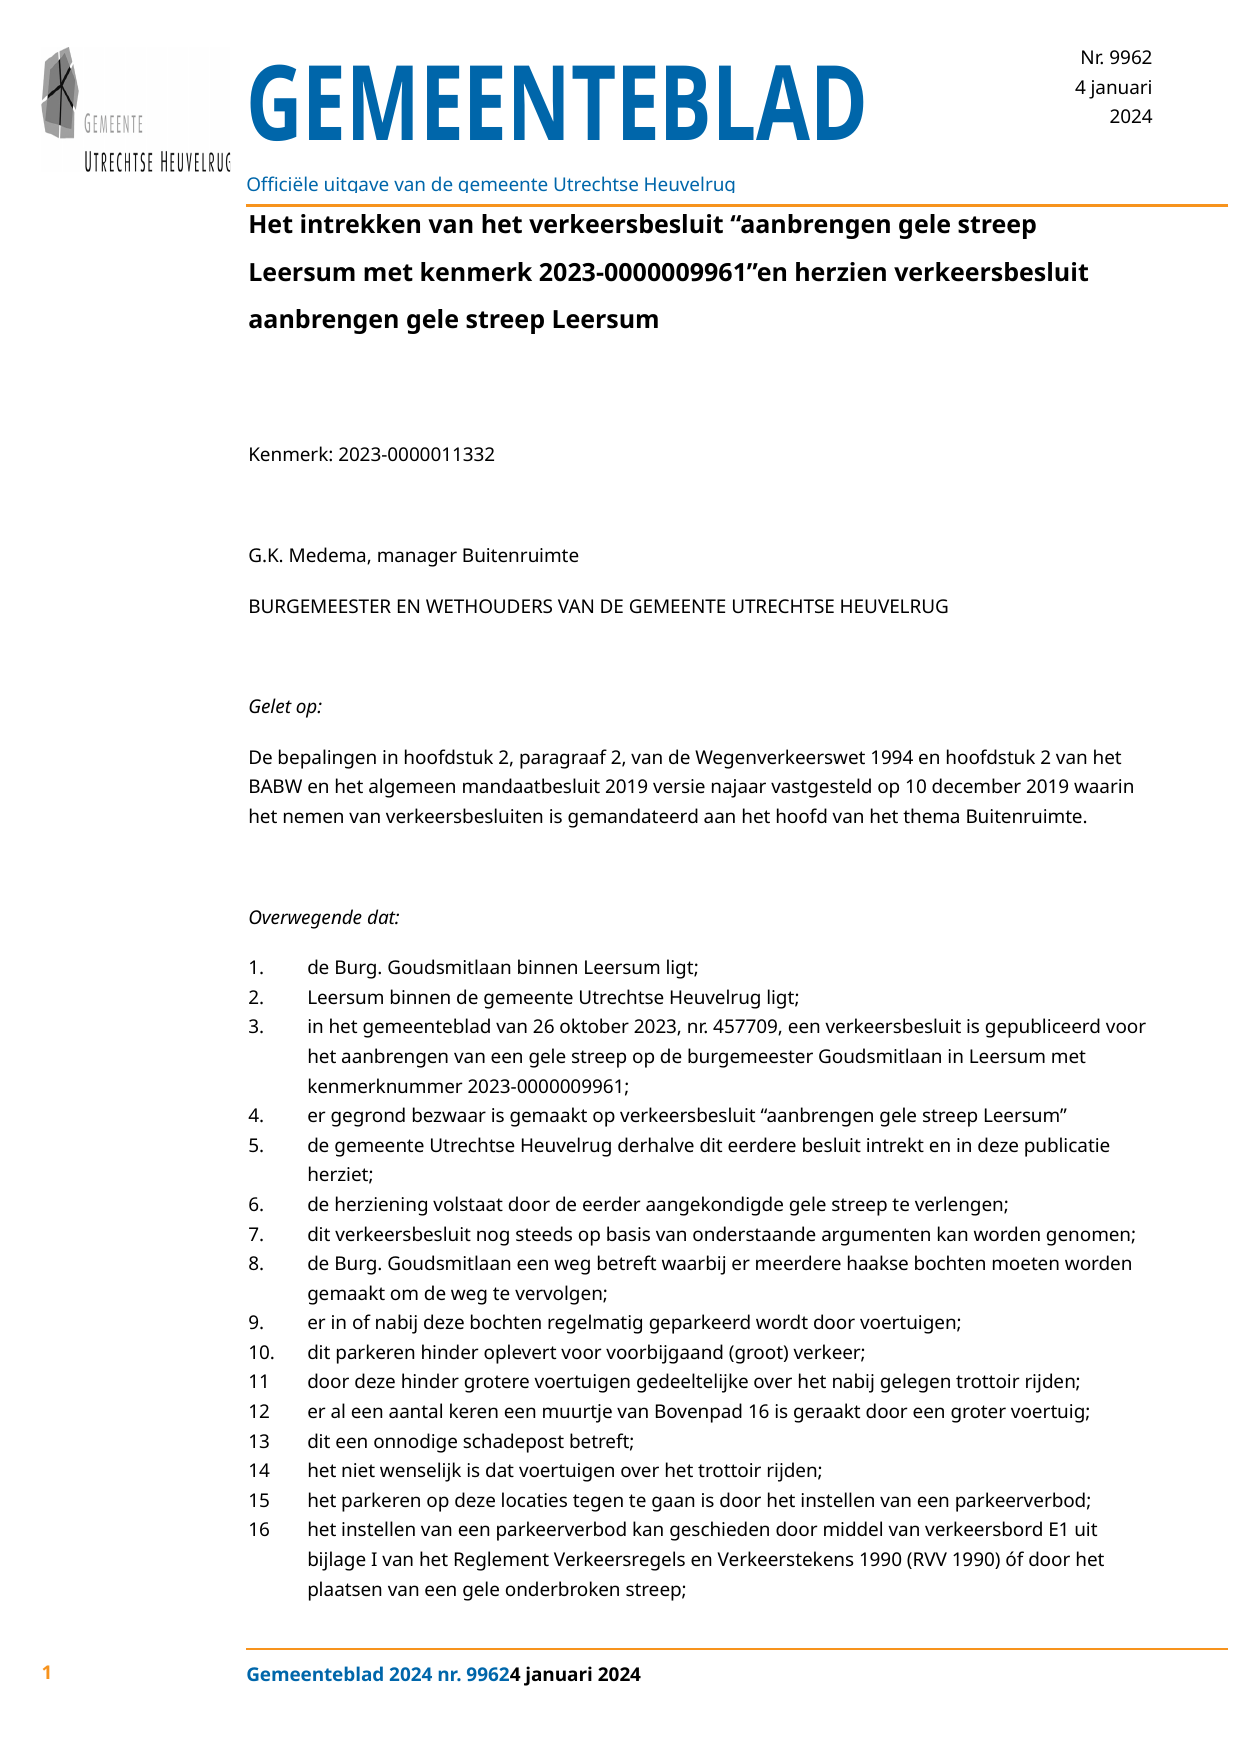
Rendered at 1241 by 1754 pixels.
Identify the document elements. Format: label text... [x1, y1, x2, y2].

list dit parkeren hinder oplevert voor voorbijgaand (groot) verkeer; [248, 1339, 1152, 1365]
list er in of nabij deze bochten regelmatig geparkeerd wordt door voertuigen; [248, 1309, 1152, 1335]
text Gelet op: [248, 694, 1152, 719]
list dit verkeersbesluit nog steeds op basis van onderstaande argumenten kan worden genomen; [248, 1221, 1152, 1247]
list de Burg. Goudsmitlaan een weg betreft waarbij er meerdere haakse bochten moeten worden gemaakt om de weg te vervolgen; [248, 1250, 1152, 1306]
list in het gemeenteblad van 26 oktober 2023, nr. 457709, een verkeersbesluit is gepubliceerd voor het aanbrengen van een gele streep op de burgemeester Goudsmitlaan in Leersum met kenmerknummer 2023-0000009961; [248, 1014, 1152, 1099]
list er gegrond bezwaar is gemaakt op verkeersbesluit “aanbrengen gele streep Leersum” [248, 1102, 1152, 1128]
list Leersum binnen de gemeente Utrechtse Heuvelrug ligt; [248, 984, 1152, 1010]
list dit een onnodige schadepost betreft; [248, 1428, 1152, 1454]
list het parkeren op deze locaties tegen te gaan is door het instellen van een parkeerverbod; [248, 1487, 1152, 1513]
list het niet wenselijk is dat voertuigen over het trottoir rijden; [248, 1457, 1152, 1483]
list de gemeente Utrechtse Heuvelrug derhalve dit eerdere besluit intrekt en in deze publicatie herziet; [248, 1132, 1152, 1187]
picture [41, 47, 231, 172]
text BURGEMEESTER EN WETHOUDERS VAN DE GEMEENTE UTRECHTSE HEUVELRUG [248, 593, 1152, 619]
text De bepalingen in hoofdstuk 2, paragraaf 2, van de Wegenverkeerswet 1994 en hoofdstuk 2 van het BABW en het algemeen mandaatbesluit 2019 versie najaar vastgesteld op 10 december 2019 waarin het nemen van verkeersbesluiten is gemandateerd aan het hoofd van het thema Buitenruimte. [248, 744, 1152, 829]
list de Burg. Goudsmitlaan binnen Leersum ligt; [248, 954, 1152, 980]
list de herziening volstaat door de eerder aangekondigde gele streep te verlengen; [248, 1191, 1152, 1217]
list er al een aantal keren een muurtje van Bovenpad 16 is geraakt door een groter voertuig; [248, 1398, 1152, 1424]
text Het intrekken van het verkeersbesluit “aanbrengen gele streep Leersum met kenmerk 2023-0000009961”en herzien verkeersbesluit aanbrengen gele streep Leersum [248, 207, 1152, 336]
list door deze hinder grotere voertuigen gedeeltelijke over het nabij gelegen trottoir rijden; [248, 1369, 1152, 1394]
text Kenmerk: 2023-0000011332 [248, 442, 1152, 467]
text G.K. Medema, manager Buitenruimte [248, 542, 1152, 568]
text Overwegende dat: [248, 904, 1152, 930]
list het instellen van een parkeerverbod kan geschieden door middel van verkeersbord E1 uit bijlage I van het Reglement Verkeersregels en Verkeerstekens 1990 (RVV 1990) óf door het plaatsen van een gele onderbroken streep; [248, 1517, 1152, 1602]
